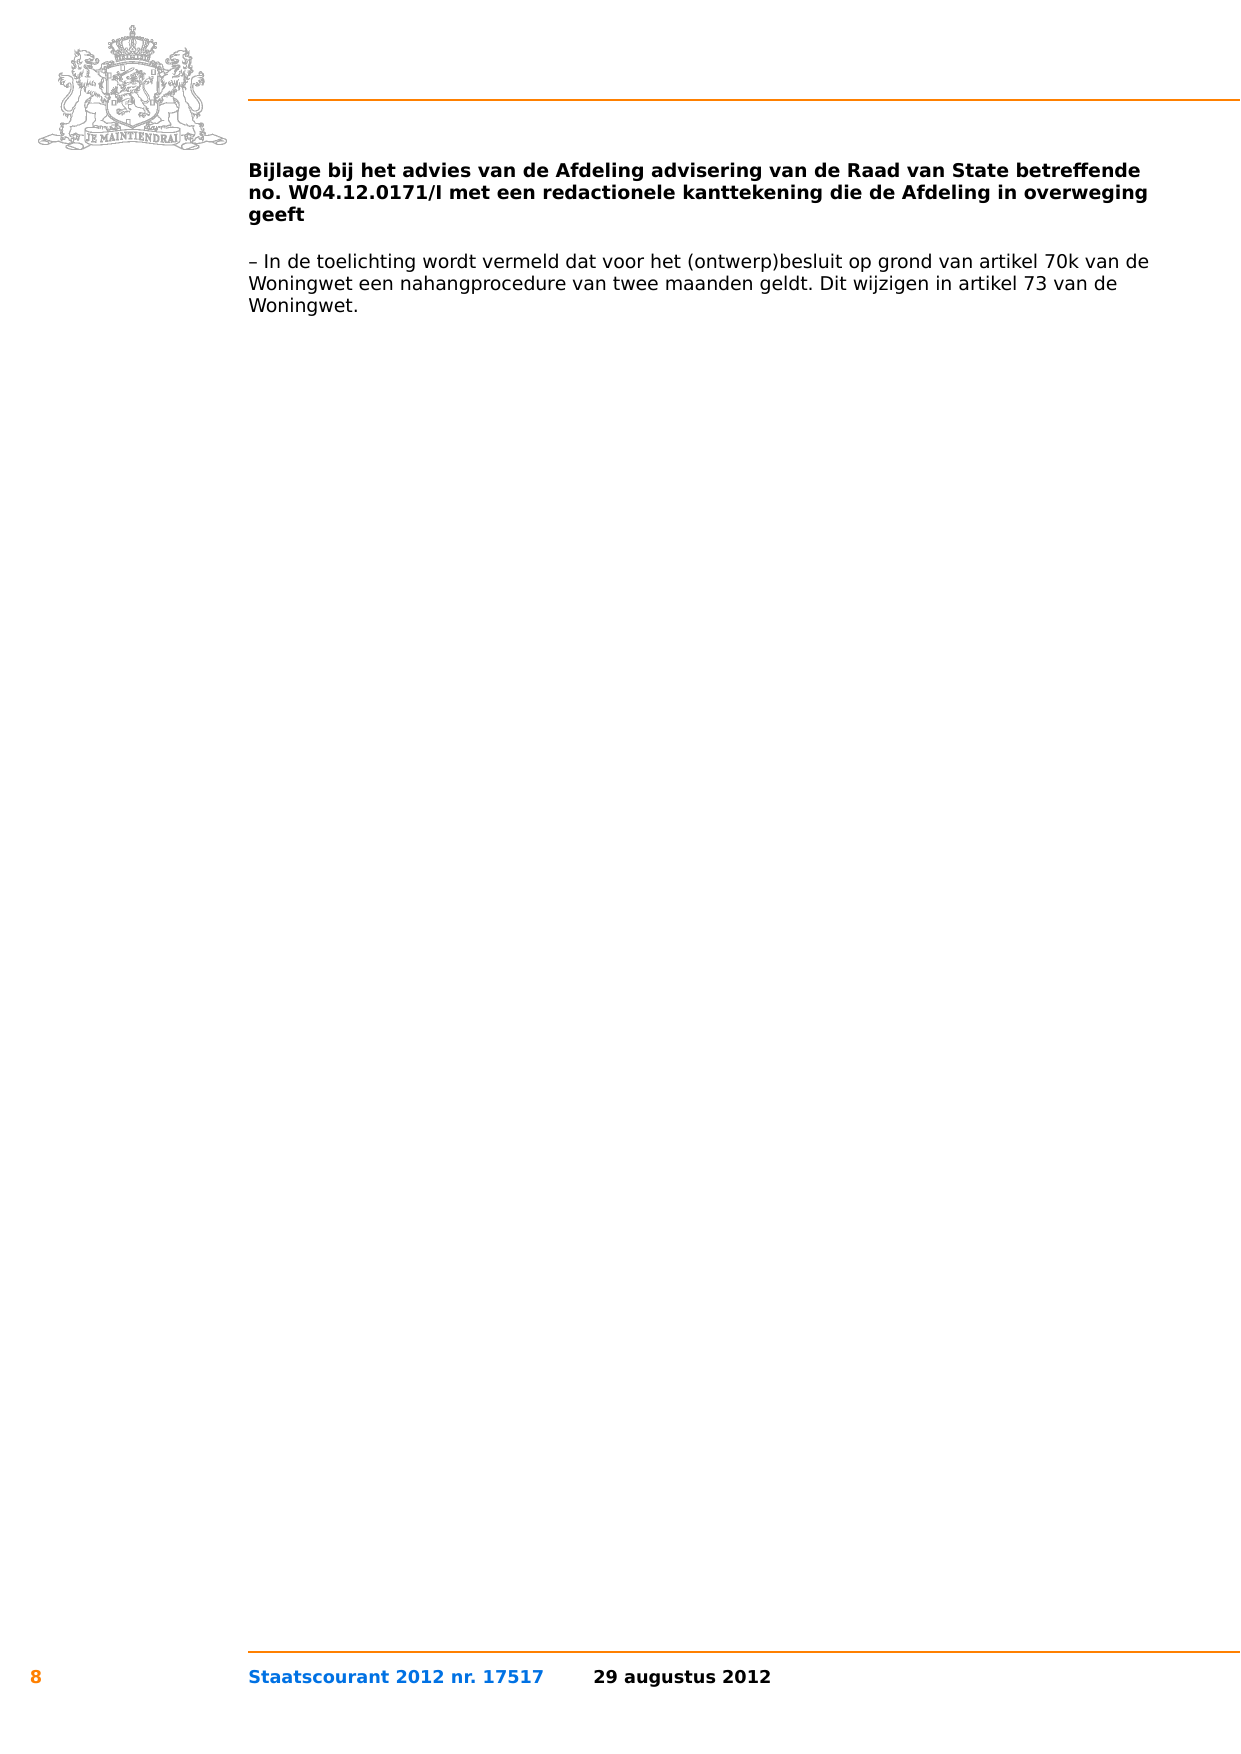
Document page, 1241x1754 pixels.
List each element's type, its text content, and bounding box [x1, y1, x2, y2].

picture [38, 25, 227, 150]
subtitle Bijlage bij het advies van de Afdeling advisering van de Raad van State betreffende no. W04.12.0171/I met een redactionele kanttekening die de Afdeling in overweging geeft [248, 160, 1163, 226]
text – In de toelichting wordt vermeld dat voor het (ontwerp)besluit op grond van artikel 70k van de Woningwet een nahangprocedure van twee maanden geldt. Dit wijzigen in artikel 73 van de Woningwet. [248, 251, 1163, 317]
